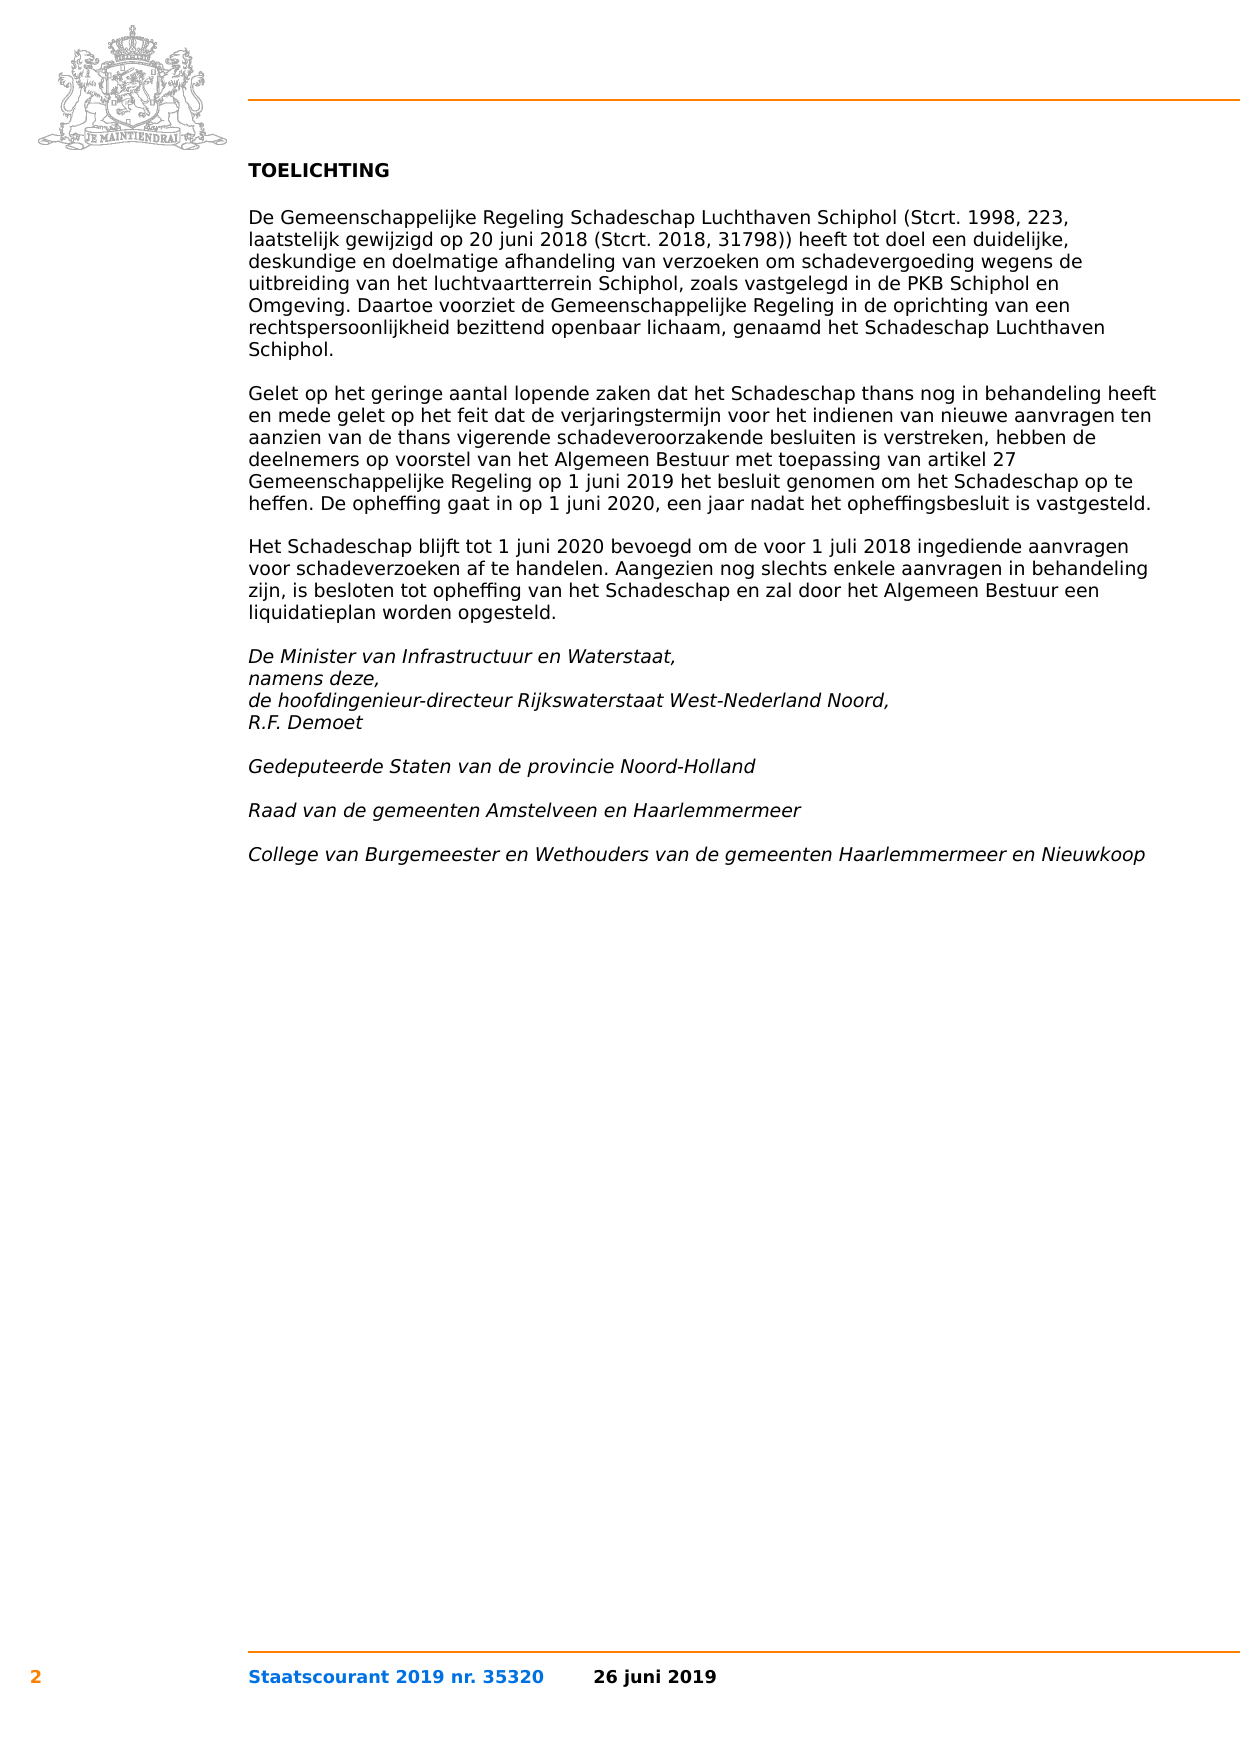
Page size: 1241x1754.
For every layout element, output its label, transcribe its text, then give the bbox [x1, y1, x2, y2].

text De Minister van Infrastructuur en Waterstaat, namens deze, de hoofdingenieur-directeur Rijkswaterstaat West-Nederland Noord, R.F. Demoet [248, 646, 1163, 734]
text Gedeputeerde Staten van de provincie Noord-Holland [248, 756, 1163, 778]
text College van Burgemeester en Wethouders van de gemeenten Haarlemmermeer en Nieuwkoop [248, 844, 1163, 866]
subtitle TOELICHTING [248, 160, 1163, 182]
text Raad van de gemeenten Amstelveen en Haarlemmermeer [248, 800, 1163, 822]
text Gelet op het geringe aantal lopende zaken dat het Schadeschap thans nog in behandeling heeft en mede gelet op het feit dat de verjaringstermijn voor het indienen van nieuwe aanvragen ten aanzien van de thans vigerende schadeveroorzakende besluiten is verstreken, hebben de deelnemers op voorstel van het Algemeen Bestuur met toepassing van artikel 27 Gemeenschappelijke Regeling op 1 juni 2019 het besluit genomen om het Schadeschap op te heffen. De opheffing gaat in op 1 juni 2020, een jaar nadat het opheffingsbesluit is vastgesteld. [248, 383, 1163, 514]
text Het Schadeschap blijft tot 1 juni 2020 bevoegd om de voor 1 juli 2018 ingediende aanvragen voor schadeverzoeken af te handelen. Aangezien nog slechts enkele aanvragen in behandeling zijn, is besloten tot opheffing van het Schadeschap en zal door het Algemeen Bestuur een liquidatieplan worden opgesteld. [248, 536, 1163, 624]
picture [38, 25, 227, 150]
text De Gemeenschappelijke Regeling Schadeschap Luchthaven Schiphol (Stcrt. 1998, 223, laatstelijk gewijzigd op 20 juni 2018 (Stcrt. 2018, 31798)) heeft tot doel een duidelijke, deskundige en doelmatige afhandeling van verzoeken om schadevergoeding wegens de uitbreiding van het luchtvaartterrein Schiphol, zoals vastgelegd in de PKB Schiphol en Omgeving. Daartoe voorziet de Gemeenschappelijke Regeling in de oprichting van een rechtspersoonlijkheid bezittend openbaar lichaam, genaamd het Schadeschap Luchthaven Schiphol. [248, 207, 1163, 361]
